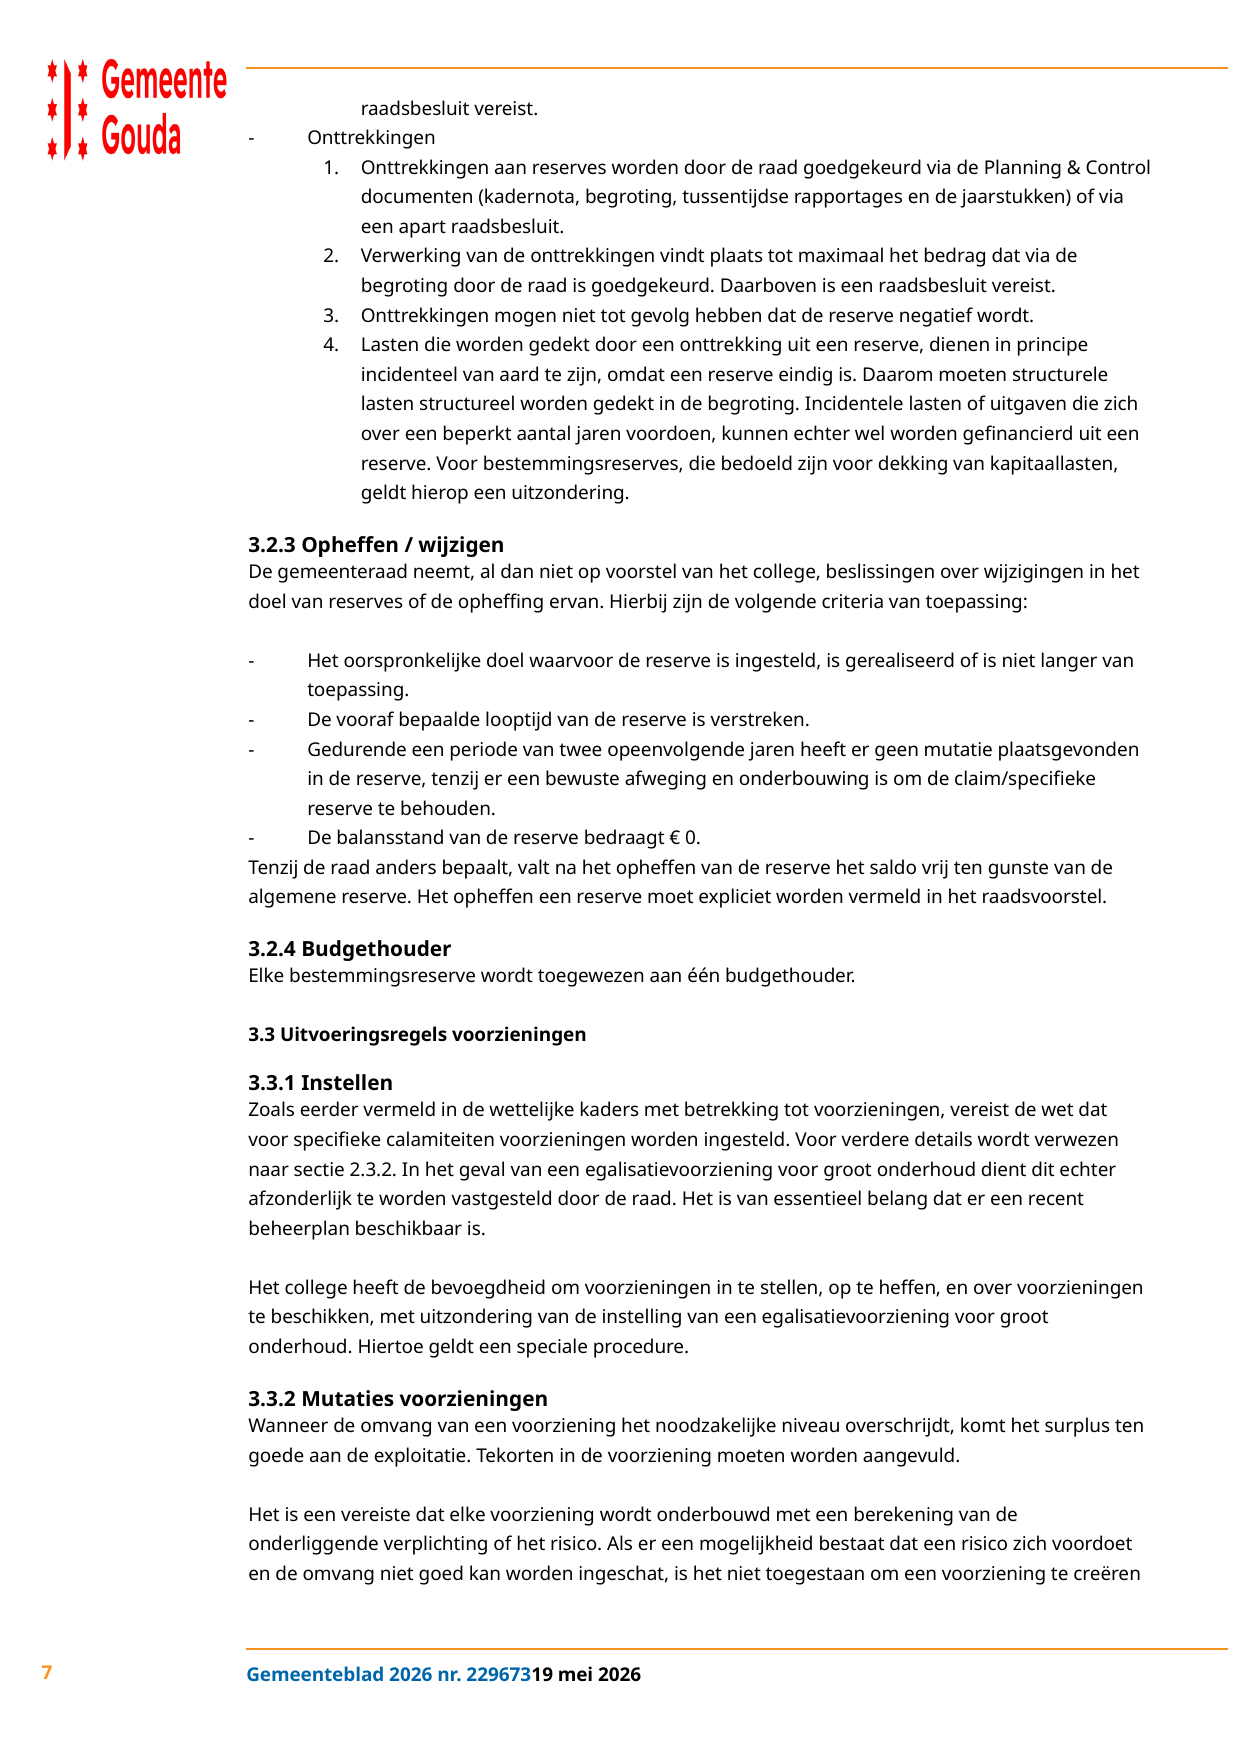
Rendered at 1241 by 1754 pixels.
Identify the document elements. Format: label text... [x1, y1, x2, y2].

list Onttrekkingen aan reserves worden door de raad goedgekeurd via de Planning & Control documenten (kadernota, begroting, tussentijdse rapportages en de jaarstukken) of via een apart raadsbesluit. [323, 154, 1152, 239]
picture [41, 47, 231, 172]
text 3.2.3 Opheffen / wijzigen [248, 530, 1152, 558]
list Onttrekkingen mogen niet tot gevolg hebben dat de reserve negatief wordt. [323, 302, 1152, 328]
text 3.2.4 Budgethouder [248, 934, 1152, 962]
text 3.3.1 Instellen [248, 1068, 1152, 1097]
list raadsbesluit vereist. [323, 95, 1152, 121]
text 3.3 Uitvoeringsregels voorzieningen [248, 1022, 1152, 1047]
text De gemeenteraad neemt, al dan niet op voorstel van het college, beslissingen over wijzigingen in het doel van reserves of de opheffing ervan. Hierbij zijn de volgende criteria van toepassing: [248, 558, 1152, 613]
list Verwerking van de onttrekkingen vindt plaats tot maximaal het bedrag dat via de begroting door de raad is goedgekeurd. Daarboven is een raadsbesluit vereist. [323, 243, 1152, 298]
list Onttrekkingen [248, 124, 1152, 150]
text 3.3.2 Mutaties voorzieningen [248, 1384, 1152, 1412]
list De vooraf bepaalde looptijd van de reserve is verstreken. [248, 706, 1152, 732]
list De balansstand van de reserve bedraagt € 0. [248, 824, 1152, 850]
list Gedurende een periode van twee opeenvolgende jaren heeft er geen mutatie plaatsgevonden in de reserve, tenzij er een bewuste afweging en onderbouwing is om de claim/specifieke reserve te behouden. [248, 736, 1152, 821]
text Zoals eerder vermeld in de wettelijke kaders met betrekking tot voorzieningen, vereist de wet dat voor specifieke calamiteiten voorzieningen worden ingesteld. Voor verdere details wordt verwezen naar sectie 2.3.2. In het geval van een egalisatievoorziening voor groot onderhoud dient dit echter afzonderlijk te worden vastgesteld door de raad. Het is van essentieel belang dat er een recent beheerplan beschikbaar is. [248, 1097, 1152, 1241]
text Wanneer de omvang van een voorziening het noodzakelijke niveau overschrijdt, komt het surplus ten goede aan de exploitatie. Tekorten in de voorziening moeten worden aangevuld. [248, 1412, 1152, 1467]
text Tenzij de raad anders bepaalt, valt na het opheffen van de reserve het saldo vrij ten gunste van de algemene reserve. Het opheffen een reserve moet expliciet worden vermeld in het raadsvoorstel. [248, 854, 1152, 909]
text Elke bestemmingsreserve wordt toegewezen aan één budgethouder. [248, 962, 1152, 988]
list Het oorspronkelijke doel waarvoor de reserve is ingesteld, is gerealiseerd of is niet langer van toepassing. [248, 647, 1152, 702]
text Het college heeft de bevoegdheid om voorzieningen in te stellen, op te heffen, en over voorzieningen te beschikken, met uitzondering van de instelling van een egalisatievoorziening voor groot onderhoud. Hiertoe geldt een speciale procedure. [248, 1274, 1152, 1359]
list Lasten die worden gedekt door een onttrekking uit een reserve, dienen in principe incidenteel van aard te zijn, omdat een reserve eindig is. Daarom moeten structurele lasten structureel worden gedekt in de begroting. Incidentele lasten of uitgaven die zich over een beperkt aantal jaren voordoen, kunnen echter wel worden gefinancierd uit een reserve. Voor bestemmingsreserves, die bedoeld zijn voor dekking van kapitaallasten, geldt hierop een uitzondering. [323, 331, 1152, 505]
text Het is een vereiste dat elke voorziening wordt onderbouwd met een berekening van de onderliggende verplichting of het risico. Als er een mogelijkheid bestaat dat een risico zich voordoet en de omvang niet goed kan worden ingeschat, is het niet toegestaan om een voorziening te creëren [248, 1501, 1152, 1586]
